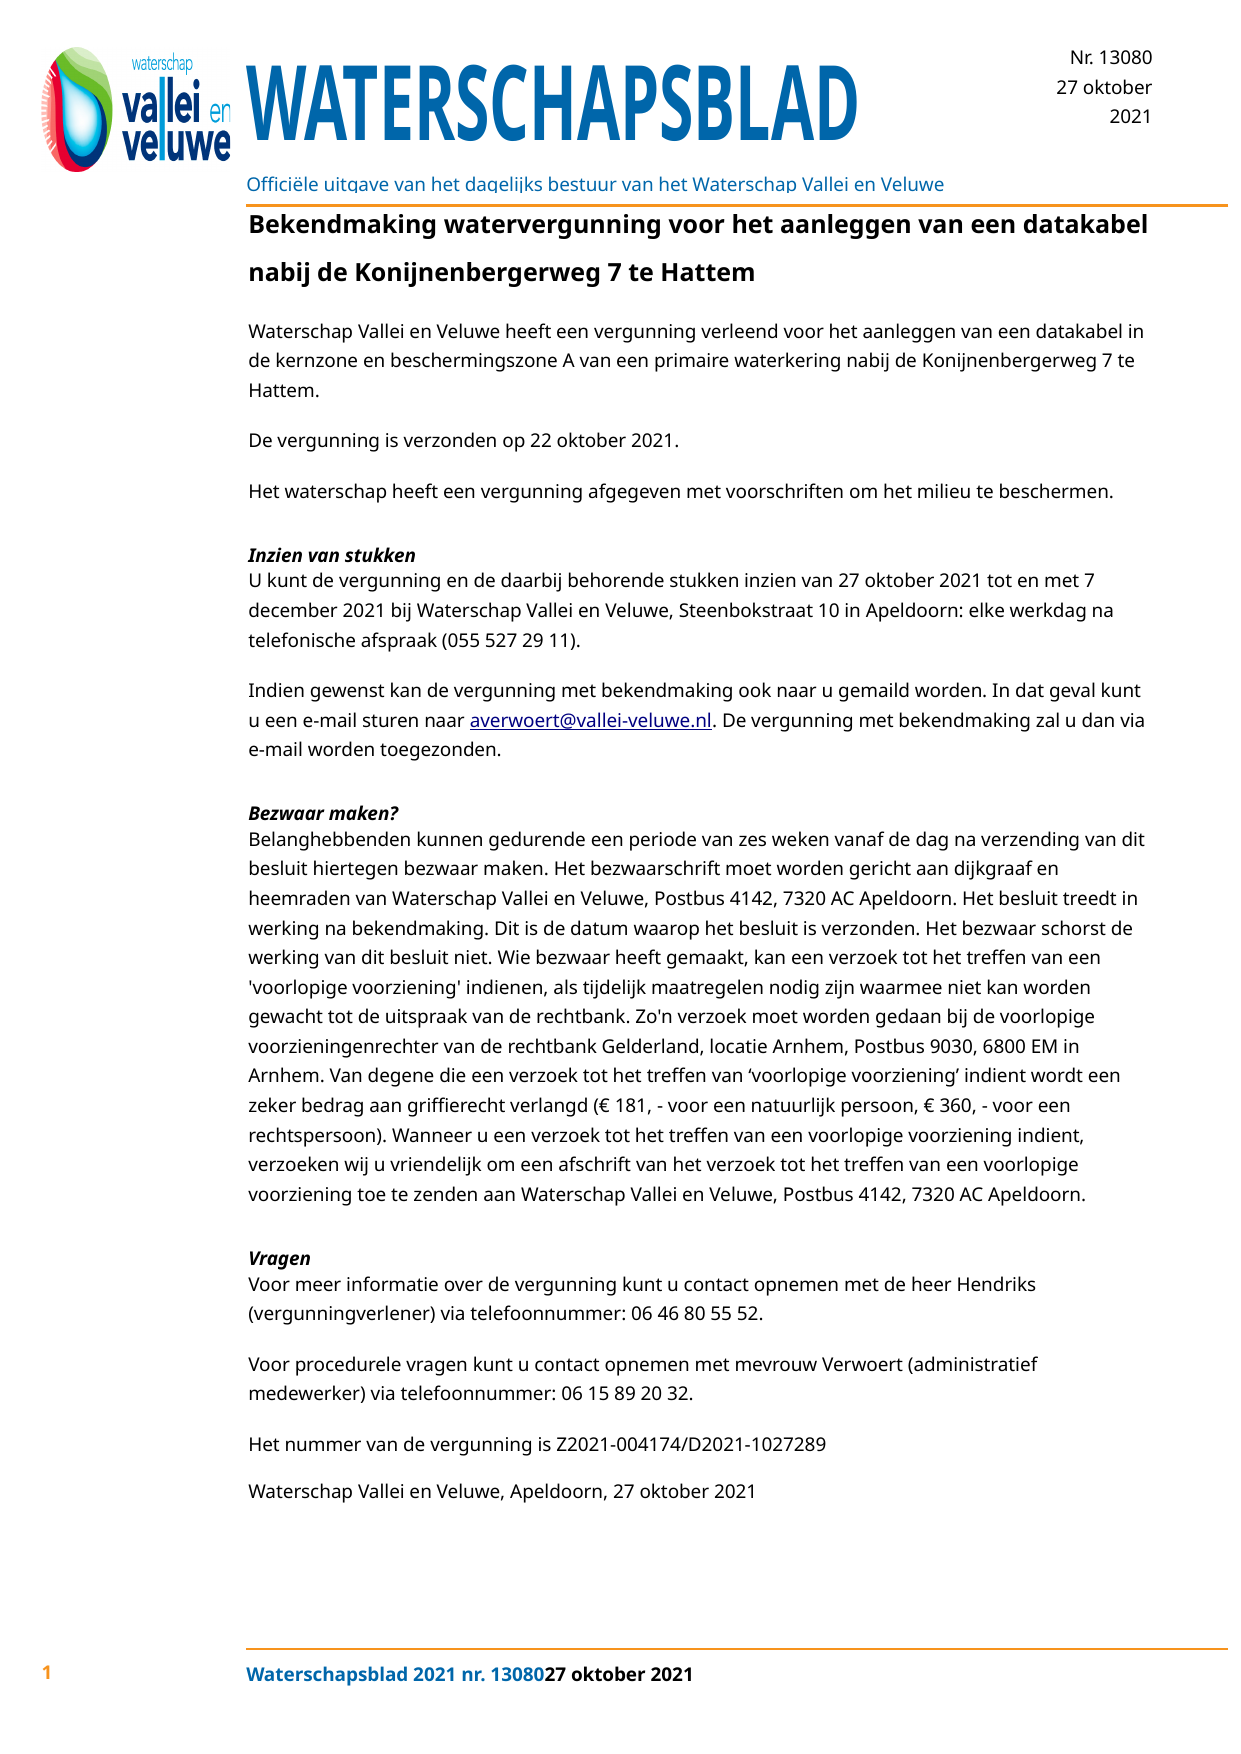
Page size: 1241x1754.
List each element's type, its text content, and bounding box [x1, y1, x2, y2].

text Vragen [248, 1245, 1152, 1271]
text Waterschap Vallei en Veluwe heeft een vergunning verleend voor het aanleggen van een datakabel in de kernzone en beschermingszone A van een primaire waterkering nabij de Konijnenbergerweg 7 te Hattem. [248, 318, 1152, 403]
text Bezwaar maken? [248, 800, 1152, 826]
text U kunt de vergunning en de daarbij behorende stukken inzien van 27 oktober 2021 tot en met 7 december 2021 bij Waterschap Vallei en Veluwe, Steenbokstraat 10 in Apeldoorn: elke werkdag na telefonische afspraak (055 527 29 11). [248, 568, 1152, 652]
text Het waterschap heeft een vergunning afgegeven met voorschriften om het milieu te beschermen. [248, 478, 1152, 504]
text Het nummer van de vergunning is Z2021-004174/D2021-1027289 [248, 1431, 1152, 1456]
text Voor procedurele vragen kunt u contact opnemen met mevrouw Verwoert (administratief medewerker) via telefoonnummer: 06 15 89 20 32. [248, 1351, 1152, 1406]
text Indien gewenst kan de vergunning met bekendmaking ook naar u gemaild worden. In dat geval kunt u een e-mail sturen naar averwoert@vallei-veluwe.nl. De vergunning met bekendmaking zal u dan via e-mail worden toegezonden. [248, 677, 1152, 762]
text Bekendmaking watervergunning voor het aanleggen van een datakabel nabij de Konijnenbergerweg 7 te Hattem [248, 207, 1152, 288]
picture [41, 47, 231, 172]
text Belanghebbenden kunnen gedurende een periode van zes weken vanaf de dag na verzending van dit besluit hiertegen bezwaar maken. Het bezwaarschrift moet worden gericht aan dijkgraaf en heemraden van Waterschap Vallei en Veluwe, Postbus 4142, 7320 AC Apeldoorn. Het besluit treedt in werking na bekendmaking. Dit is de datum waarop het besluit is verzonden. Het bezwaar schorst de werking van dit besluit niet. Wie bezwaar heeft gemaakt, kan een verzoek tot het treffen van een 'voorlopige voorziening' indienen, als tijdelijk maatregelen nodig zijn waarmee niet kan worden gewacht tot de uitspraak van de rechtbank. Zo'n verzoek moet worden gedaan bij de voorlopige voorzieningenrechter van de rechtbank Gelderland, locatie Arnhem, Postbus 9030, 6800 EM in Arnhem. Van degene die een verzoek tot het treffen van ‘voorlopige voorziening’ indient wordt een zeker bedrag aan griffierecht verlangd (€ 181, - voor een natuurlijk persoon, € 360, - voor een rechtspersoon). Wanneer u een verzoek tot het treffen van een voorlopige voorziening indient, verzoeken wij u vriendelijk om een afschrift van het verzoek tot het treffen van een voorlopige voorziening toe te zenden aan Waterschap Vallei en Veluwe, Postbus 4142, 7320 AC Apeldoorn. [248, 826, 1152, 1207]
text Waterschap Vallei en Veluwe, Apeldoorn, 27 oktober 2021 [248, 1478, 1152, 1504]
text Inzien van stukken [248, 542, 1152, 568]
text Voor meer informatie over de vergunning kunt u contact opnemen met de heer Hendriks (vergunningverlener) via telefoonnummer: 06 46 80 55 52. [248, 1271, 1152, 1326]
text De vergunning is verzonden op 22 oktober 2021. [248, 427, 1152, 453]
